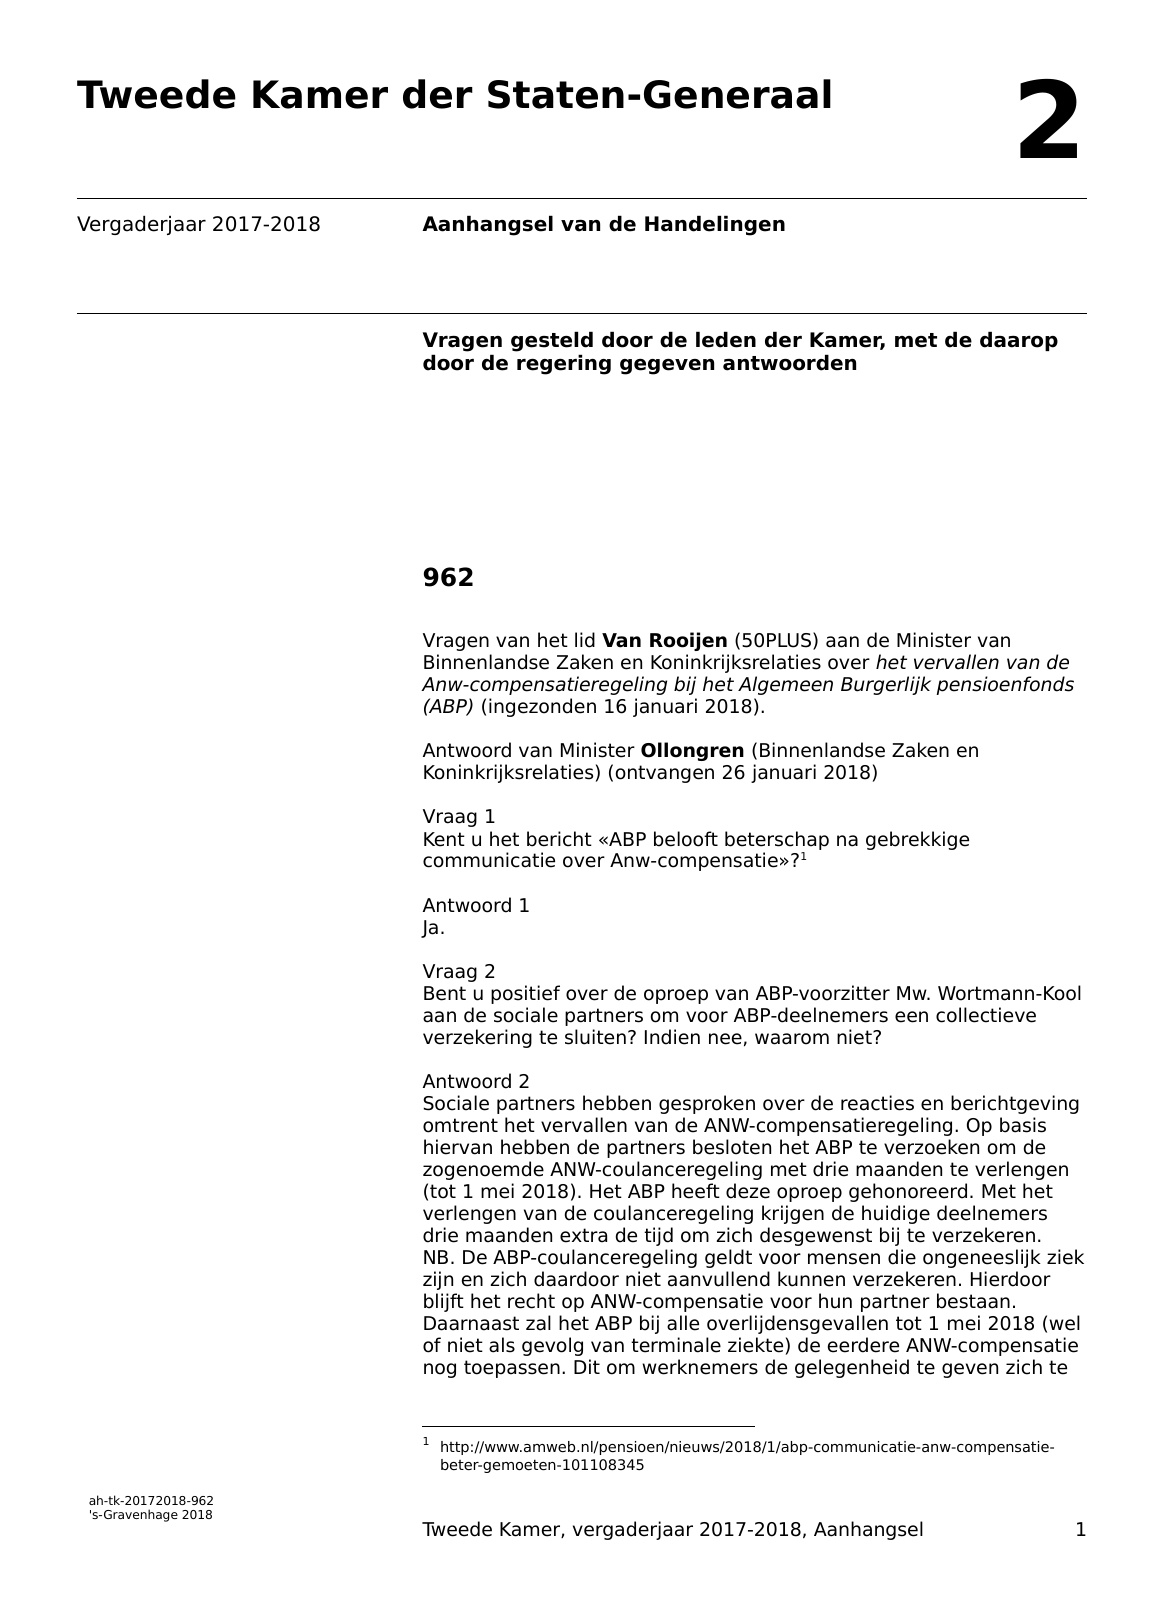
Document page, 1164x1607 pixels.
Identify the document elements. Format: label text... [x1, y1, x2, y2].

text NB. De ABP-coulanceregeling geldt voor mensen die ongeneeslijk ziek zijn en zich daardoor niet aanvullend kunnen verzekeren. Hierdoor blijft het recht op ANW-compensatie voor hun partner bestaan. Daarnaast zal het ABP bij alle overlijdensgevallen tot 1 mei 2018 (wel of niet als gevolg van terminale ziekte) de eerdere ANW-compensatie nog toepassen. Dit om werknemers de gelegenheid te geven zich te [422, 1247, 1087, 1378]
table_cell Vergaderjaar 2017-2018 [77, 199, 422, 313]
text Ja. [422, 917, 1087, 938]
table_cell [77, 314, 422, 375]
text Antwoord 2 [422, 1071, 1087, 1093]
text Vraag 2 [422, 961, 1087, 983]
table_cell Vragen gesteld door de leden der Kamer, met de daarop door de regering gegeven antwoorden [422, 314, 1087, 375]
table_cell Aanhangsel van de Handelingen [422, 199, 1087, 313]
text Vragen van het lid Van Rooijen (50PLUS) aan de Minister van Binnenlandse Zaken en Koninkrijksrelaties over het vervallen van de Anw-compensatieregeling bij het Algemeen Burgerlijk pensioenfonds (ABP) (ingezonden 16 januari 2018). [422, 630, 1087, 718]
text http://www.amweb.nl/pensioen/nieuws/2018/1/abp-communicatie-anw-compensatie-beter-gemoeten-101108345 [422, 1435, 1087, 1474]
text Sociale partners hebben gesproken over de reacties en berichtgeving omtrent het vervallen van de ANW-compensatieregeling. Op basis hiervan hebben de partners besloten het ABP te verzoeken om de zogenoemde ANW-coulanceregeling met drie maanden te verlengen (tot 1 mei 2018). Het ABP heeft deze oproep gehonoreerd. Met het verlengen van de coulanceregeling krijgen de huidige deelnemers drie maanden extra de tijd om zich desgewenst bij te verzekeren. [422, 1093, 1087, 1247]
text Antwoord van Minister Ollongren (Binnenlandse Zaken en Koninkrijksrelaties) (ontvangen 26 januari 2018) [422, 740, 1087, 784]
text 's-Gravenhage 2018 [88, 1508, 323, 1522]
table_header 2 [886, 59, 1087, 198]
text Vraag 1 [422, 806, 1087, 828]
text Antwoord 1 [422, 894, 1087, 917]
table_header Tweede Kamer der Staten-Generaal [77, 59, 886, 198]
text Bent u positief over de oproep van ABP-voorzitter Mw. Wortmann-Kool aan de sociale partners om voor ABP-deelnemers een collectieve verzekering te sluiten? Indien nee, waarom niet? [422, 983, 1087, 1049]
text ah-tk-20172018-962 [88, 1494, 323, 1508]
text Kent u het bericht «ABP belooft beterschap na gebrekkige communicatie over Anw-compensatie»? [422, 828, 1087, 872]
text 962 [422, 563, 1087, 592]
